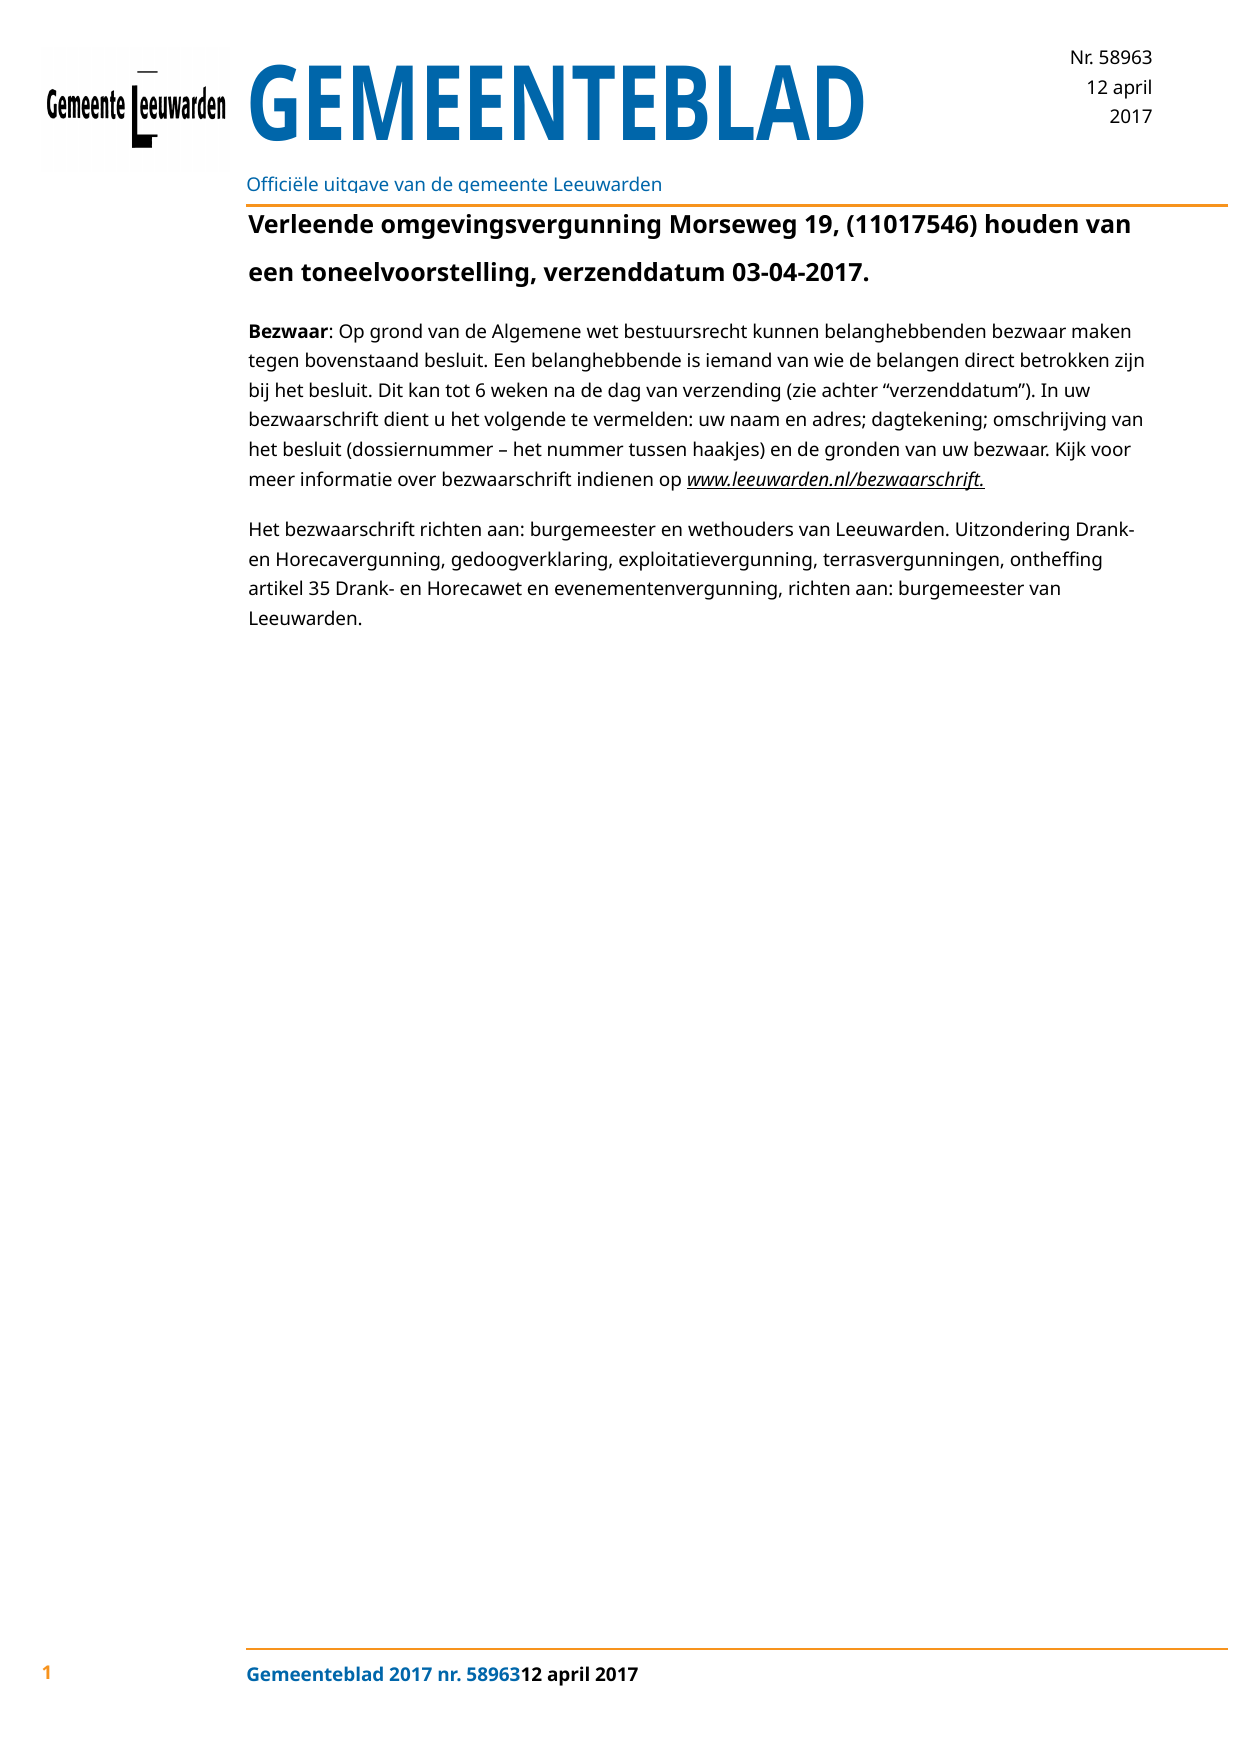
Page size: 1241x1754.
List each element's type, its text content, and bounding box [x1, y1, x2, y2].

text Het bezwaarschrift richten aan: burgemeester en wethouders van Leeuwarden. Uitzondering Drank- en Horecavergunning, gedoogverklaring, exploitatievergunning, terrasvergunningen, ontheffing artikel 35 Drank- en Horecawet en evenementenvergunning, richten aan: burgemeester van Leeuwarden. [248, 516, 1152, 631]
picture [41, 47, 231, 172]
text Verleende omgevingsvergunning Morseweg 19, (11017546) houden van een toneelvoorstelling, verzenddatum 03-04-2017. [248, 207, 1152, 288]
text Bezwaar: Op grond van de Algemene wet bestuursrecht kunnen belanghebbenden bezwaar maken tegen bovenstaand besluit. Een belanghebbende is iemand van wie de belangen direct betrokken zijn bij het besluit. Dit kan tot 6 weken na de dag van verzending (zie achter “verzenddatum”). In uw bezwaarschrift dient u het volgende te vermelden: uw naam en adres; dagtekening; omschrijving van het besluit (dossiernummer – het nummer tussen haakjes) en de gronden van uw bezwaar. Kijk voor meer informatie over bezwaarschrift indienen op www.leeuwarden.nl/bezwaarschrift. [248, 318, 1152, 492]
